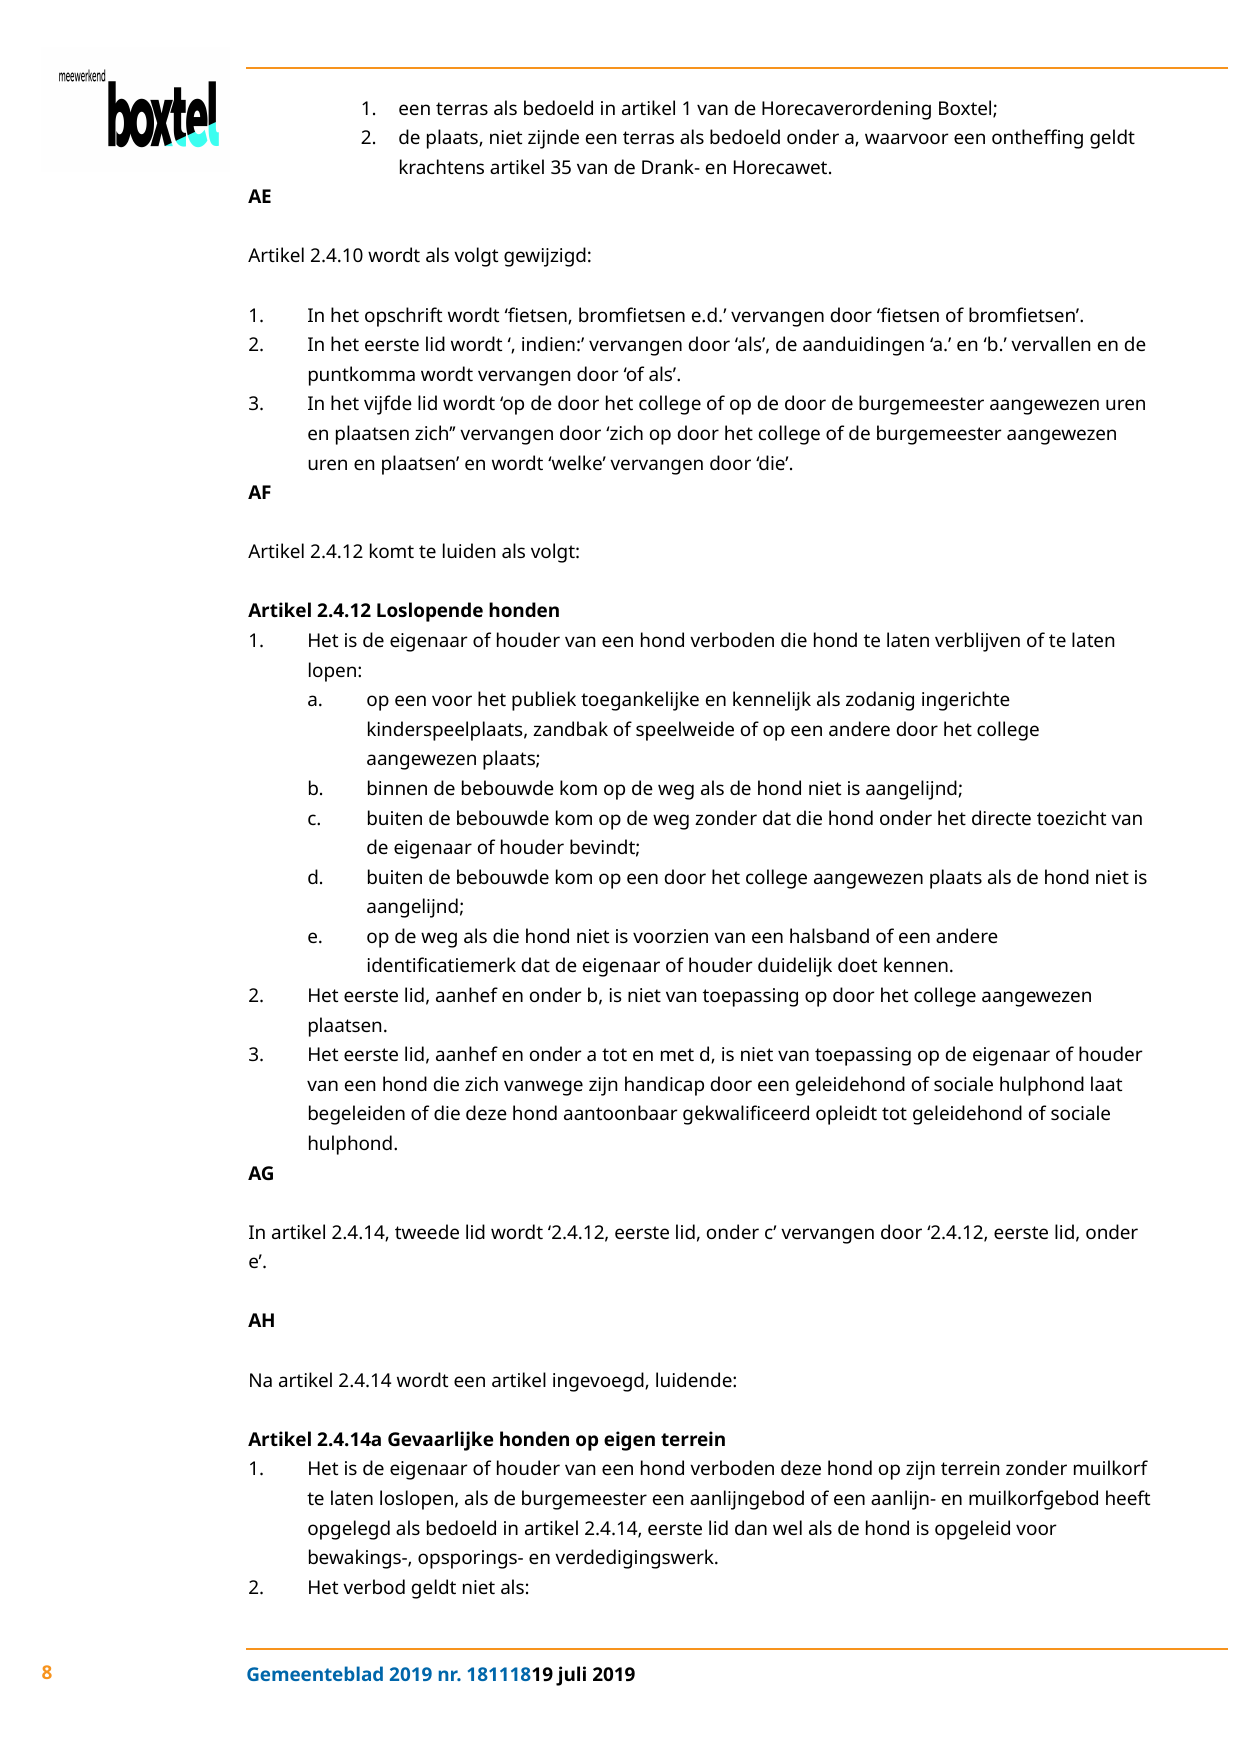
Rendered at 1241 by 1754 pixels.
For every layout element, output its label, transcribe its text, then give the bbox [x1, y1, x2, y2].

list op de weg als die hond niet is voorzien van een halsband of een andere identificatiemerk dat de eigenaar of houder duidelijk doet kennen. [307, 923, 1152, 978]
text Artikel 2.4.14a Gevaarlijke honden op eigen terrein [248, 1426, 1152, 1452]
list buiten de bebouwde kom op een door het college aangewezen plaats als de hond niet is aangelijnd; [307, 864, 1152, 919]
text AG [248, 1160, 1152, 1186]
text Artikel 2.4.10 wordt als volgt gewijzigd: [248, 243, 1152, 268]
list binnen de bebouwde kom op de weg als de hond niet is aangelijnd; [307, 775, 1152, 801]
text Artikel 2.4.12 komt te luiden als volgt: [248, 538, 1152, 564]
list op een voor het publiek toegankelijke en kennelijk als zodanig ingerichte kinderspeelplaats, zandbak of speelweide of op een andere door het college aangewezen plaats; [307, 686, 1152, 771]
text AF [248, 479, 1152, 505]
list Het verbod geldt niet als: [248, 1574, 1152, 1600]
list buiten de bebouwde kom op de weg zonder dat die hond onder het directe toezicht van de eigenaar of houder bevindt; [307, 805, 1152, 860]
text Na artikel 2.4.14 wordt een artikel ingevoegd, luidende: [248, 1367, 1152, 1393]
list Het is de eigenaar of houder van een hond verboden die hond te laten verblijven of te laten lopen: [248, 627, 1152, 683]
text AH [248, 1308, 1152, 1333]
list een terras als bedoeld in artikel 1 van de Horecaverordening Boxtel; [361, 95, 1152, 121]
list Het is de eigenaar of houder van een hond verboden deze hond op zijn terrein zonder muilkorf te laten loslopen, als de burgemeester een aanlijngebod of een aanlijn- en muilkorfgebod heeft opgelegd als bedoeld in artikel 2.4.14, eerste lid dan wel als de hond is opgeleid voor bewakings-, opsporings- en verdedigingswerk. [248, 1456, 1152, 1570]
list de plaats, niet zijnde een terras als bedoeld onder a, waarvoor een ontheffing geldt krachtens artikel 35 van de Drank- en Horecawet. [361, 124, 1152, 180]
list Het eerste lid, aanhef en onder b, is niet van toepassing op door het college aangewezen plaatsen. [248, 982, 1152, 1038]
picture [41, 47, 231, 172]
list In het opschrift wordt ‘fietsen, bromfietsen e.d.’ vervangen door ‘fietsen of bromfietsen’. [248, 302, 1152, 328]
text AE [248, 183, 1152, 209]
text In artikel 2.4.14, tweede lid wordt ‘2.4.12, eerste lid, onder c’ vervangen door ‘2.4.12, eerste lid, onder e’. [248, 1219, 1152, 1274]
list In het vijfde lid wordt ‘op de door het college of op de door de burgemeester aangewezen uren en plaatsen zich’’ vervangen door ‘zich op door het college of de burgemeester aangewezen uren en plaatsen’ en wordt ‘welke’ vervangen door ‘die’. [248, 391, 1152, 476]
text Artikel 2.4.12 Loslopende honden [248, 598, 1152, 623]
list Het eerste lid, aanhef en onder a tot en met d, is niet van toepassing op de eigenaar of houder van een hond die zich vanwege zijn handicap door een geleidehond of sociale hulphond laat begeleiden of die deze hond aantoonbaar gekwalificeerd opleidt tot geleidehond of sociale hulphond. [248, 1041, 1152, 1156]
list In het eerste lid wordt ‘, indien:’ vervangen door ‘als’, de aanduidingen ‘a.’ en ‘b.’ vervallen en de puntkomma wordt vervangen door ‘of als’. [248, 331, 1152, 387]
